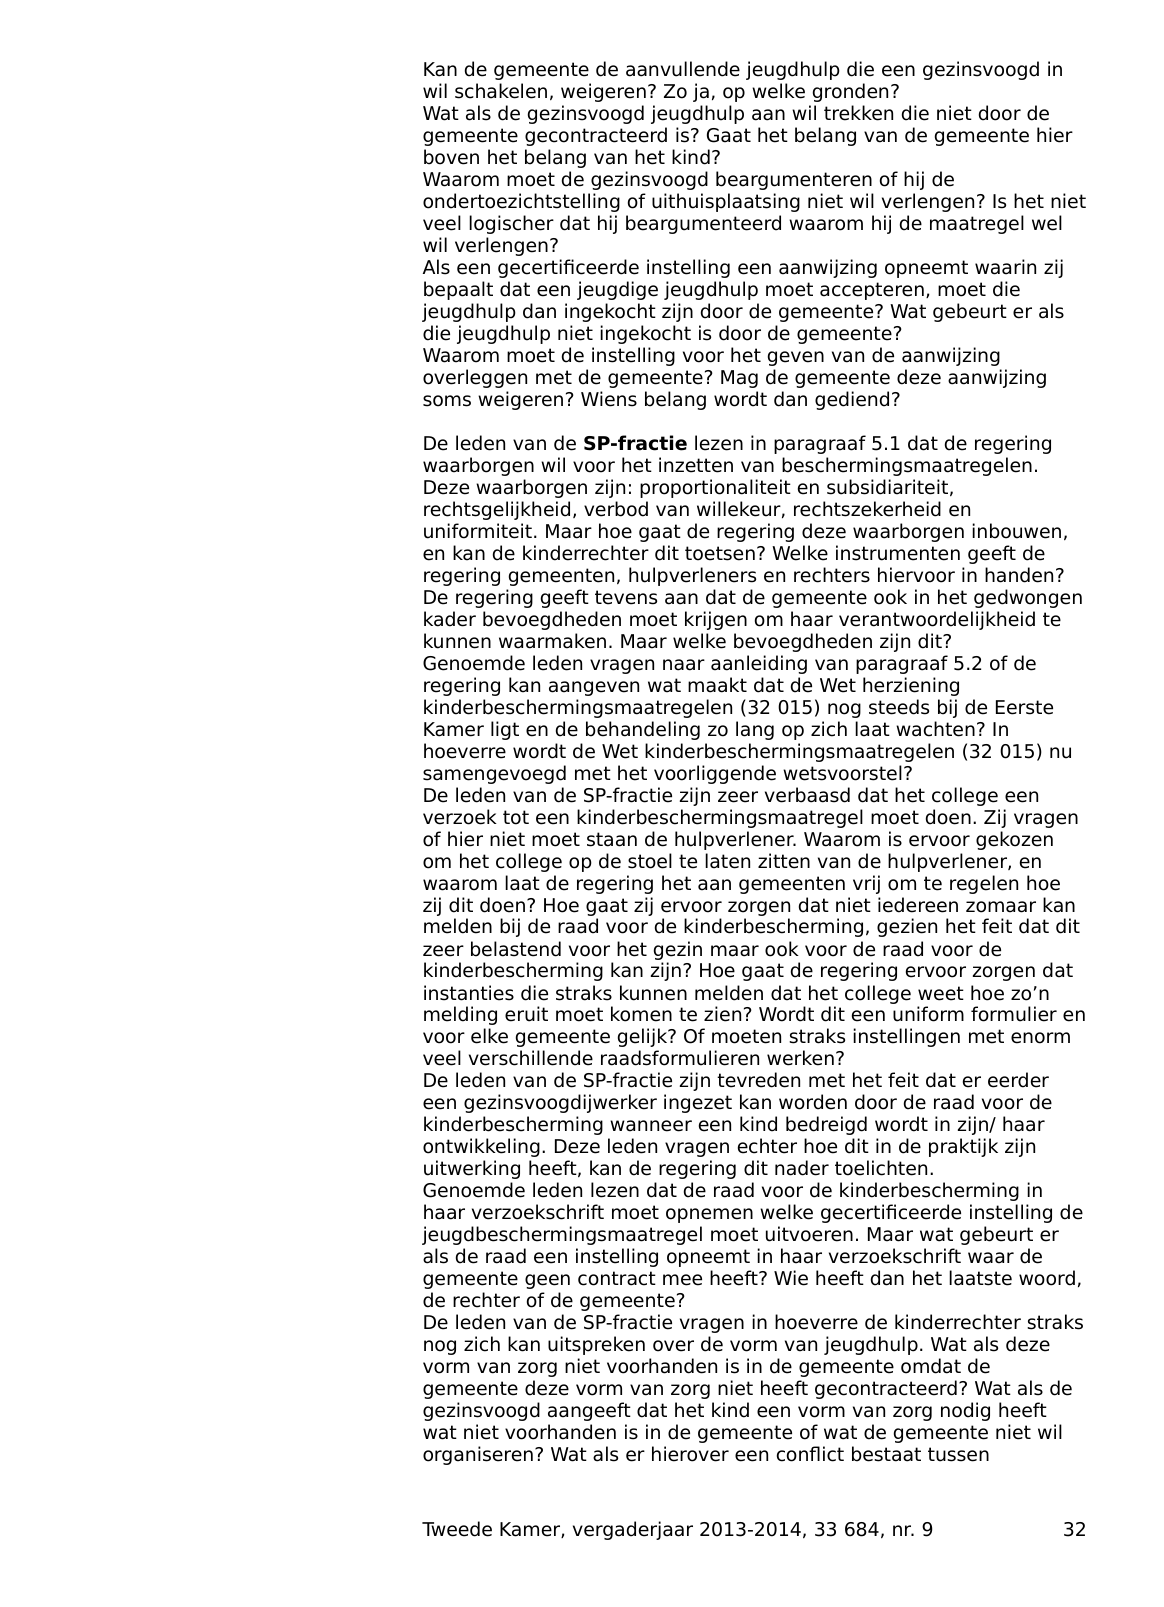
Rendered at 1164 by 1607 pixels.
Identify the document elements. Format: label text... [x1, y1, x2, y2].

text De leden van de SP-fractie vragen in hoeverre de kinderrechter straks nog zich kan uitspreken over de vorm van jeugdhulp. Wat als deze vorm van zorg niet voorhanden is in de gemeente omdat de gemeente deze vorm van zorg niet heeft gecontracteerd? Wat als de gezinsvoogd aangeeft dat het kind een vorm van zorg nodig heeft wat niet voorhanden is in de gemeente of wat de gemeente niet wil organiseren? Wat als er hierover een conflict bestaat tussen [422, 1312, 1087, 1466]
text De leden van de SP-fractie lezen in paragraaf 5.1 dat de regering waarborgen wil voor het inzetten van beschermingsmaatregelen. Deze waarborgen zijn: proportionaliteit en subsidiariteit, rechtsgelijkheid, verbod van willekeur, rechtszekerheid en uniformiteit. Maar hoe gaat de regering deze waarborgen inbouwen, en kan de kinderrechter dit toetsen? Welke instrumenten geeft de regering gemeenten, hulpverleners en rechters hiervoor in handen? De regering geeft tevens aan dat de gemeente ook in het gedwongen kader bevoegdheden moet krijgen om haar verantwoordelijkheid te kunnen waarmaken. Maar welke bevoegdheden zijn dit? [422, 433, 1087, 653]
text De leden van de SP-fractie zijn tevreden met het feit dat er eerder een gezinsvoogdijwerker ingezet kan worden door de raad voor de kinderbescherming wanneer een kind bedreigd wordt in zijn/ haar ontwikkeling. Deze leden vragen echter hoe dit in de praktijk zijn uitwerking heeft, kan de regering dit nader toelichten. [422, 1070, 1087, 1180]
text Genoemde leden lezen dat de raad voor de kinderbescherming in haar verzoekschrift moet opnemen welke gecertificeerde instelling de jeugdbeschermingsmaatregel moet uitvoeren. Maar wat gebeurt er als de raad een instelling opneemt in haar verzoekschrift waar de gemeente geen contract mee heeft? Wie heeft dan het laatste woord, de rechter of de gemeente? [422, 1180, 1087, 1312]
text Waarom moet de gezinsvoogd beargumenteren of hij de ondertoezichtstelling of uithuisplaatsing niet wil verlengen? Is het niet veel logischer dat hij beargumenteerd waarom hij de maatregel wel wil verlengen? [422, 169, 1087, 257]
text Als een gecertificeerde instelling een aanwijzing opneemt waarin zij bepaalt dat een jeugdige jeugdhulp moet accepteren, moet die jeugdhulp dan ingekocht zijn door de gemeente? Wat gebeurt er als die jeugdhulp niet ingekocht is door de gemeente? [422, 257, 1087, 345]
text Kan de gemeente de aanvullende jeugdhulp die een gezinsvoogd in wil schakelen, weigeren? Zo ja, op welke gronden? [422, 59, 1087, 103]
text Genoemde leden vragen naar aanleiding van paragraaf 5.2 of de regering kan aangeven wat maakt dat de Wet herziening kinderbeschermingsmaatregelen (32 015) nog steeds bij de Eerste Kamer ligt en de behandeling zo lang op zich laat wachten? In hoeverre wordt de Wet kinderbeschermingsmaatregelen (32 015) nu samengevoegd met het voorliggende wetsvoorstel? [422, 653, 1087, 784]
text Wat als de gezinsvoogd jeugdhulp aan wil trekken die niet door de gemeente gecontracteerd is? Gaat het belang van de gemeente hier boven het belang van het kind? [422, 103, 1087, 169]
text Waarom moet de instelling voor het geven van de aanwijzing overleggen met de gemeente? Mag de gemeente deze aanwijzing soms weigeren? Wiens belang wordt dan gediend? [422, 345, 1087, 411]
text De leden van de SP-fractie zijn zeer verbaasd dat het college een verzoek tot een kinderbeschermingsmaatregel moet doen. Zij vragen of hier niet moet staan de hulpverlener. Waarom is ervoor gekozen om het college op de stoel te laten zitten van de hulpverlener, en waarom laat de regering het aan gemeenten vrij om te regelen hoe zij dit doen? Hoe gaat zij ervoor zorgen dat niet iedereen zomaar kan melden bij de raad voor de kinderbescherming, gezien het feit dat dit zeer belastend voor het gezin maar ook voor de raad voor de kinderbescherming kan zijn? Hoe gaat de regering ervoor zorgen dat instanties die straks kunnen melden dat het college weet hoe zo’n melding eruit moet komen te zien? Wordt dit een uniform formulier en voor elke gemeente gelijk? Of moeten straks instellingen met enorm veel verschillende raadsformulieren werken? [422, 784, 1087, 1070]
